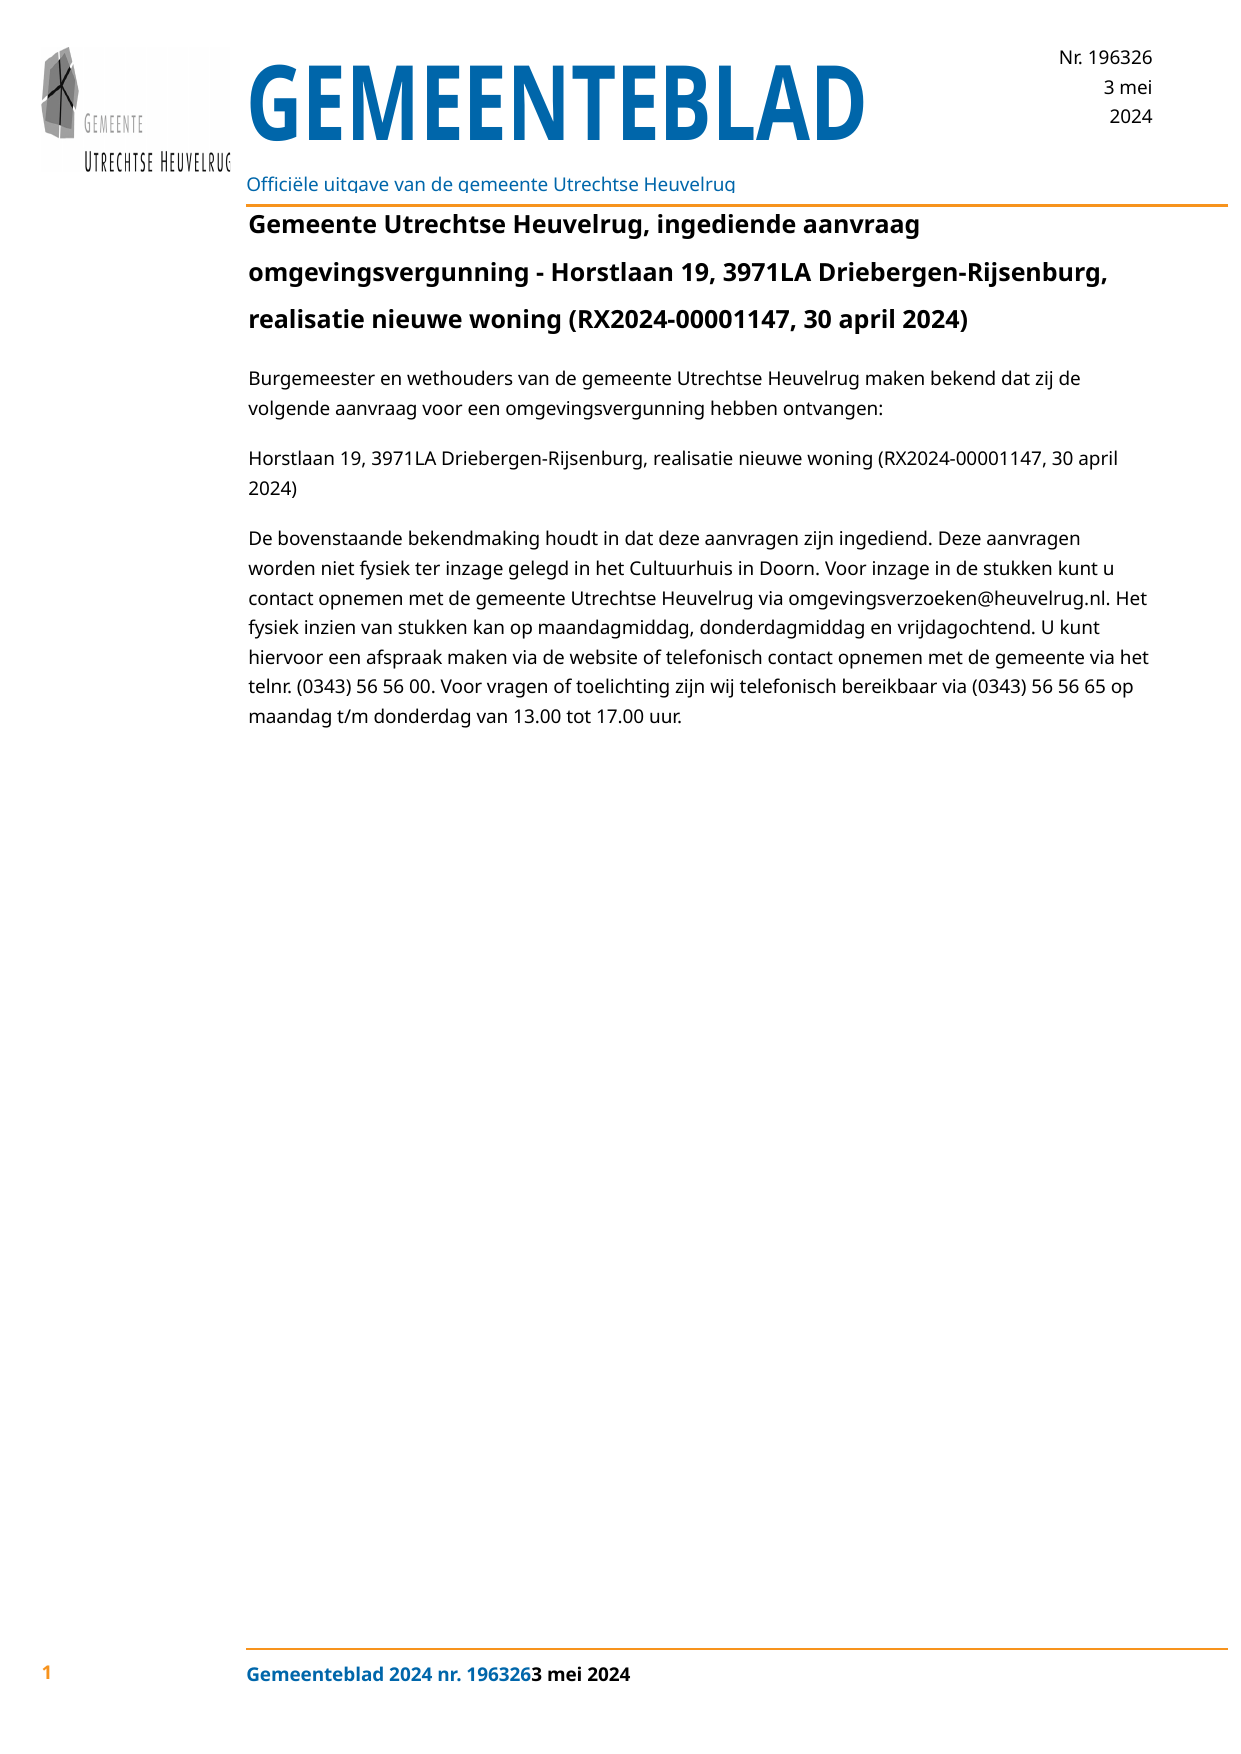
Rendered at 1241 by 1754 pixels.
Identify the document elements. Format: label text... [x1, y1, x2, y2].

text De bovenstaande bekendmaking houdt in dat deze aanvragen zijn ingediend. Deze aanvragen worden niet fysiek ter inzage gelegd in het Cultuurhuis in Doorn. Voor inzage in de stukken kunt u contact opnemen met de gemeente Utrechtse Heuvelrug via omgevingsverzoeken@heuvelrug.nl. Het fysiek inzien van stukken kan op maandagmiddag, donderdagmiddag en vrijdagochtend. U kunt hiervoor een afspraak maken via de website of telefonisch contact opnemen met de gemeente via het telnr. (0343) 56 56 00. Voor vragen of toelichting zijn wij telefonisch bereikbaar via (0343) 56 56 65 op maandag t/m donderdag van 13.00 tot 17.00 uur. [248, 526, 1152, 729]
text Horstlaan 19, 3971LA Driebergen-Rijsenburg, realisatie nieuwe woning (RX2024-00001147, 30 april 2024) [248, 446, 1152, 501]
text Gemeente Utrechtse Heuvelrug, ingediende aanvraag omgevingsvergunning - Horstlaan 19, 3971LA Driebergen-Rijsenburg, realisatie nieuwe woning (RX2024-00001147, 30 april 2024) [248, 207, 1152, 336]
text Burgemeester en wethouders van de gemeente Utrechtse Heuvelrug maken bekend dat zij de volgende aanvraag voor een omgevingsvergunning hebben ontvangen: [248, 366, 1152, 421]
picture [41, 47, 231, 172]
